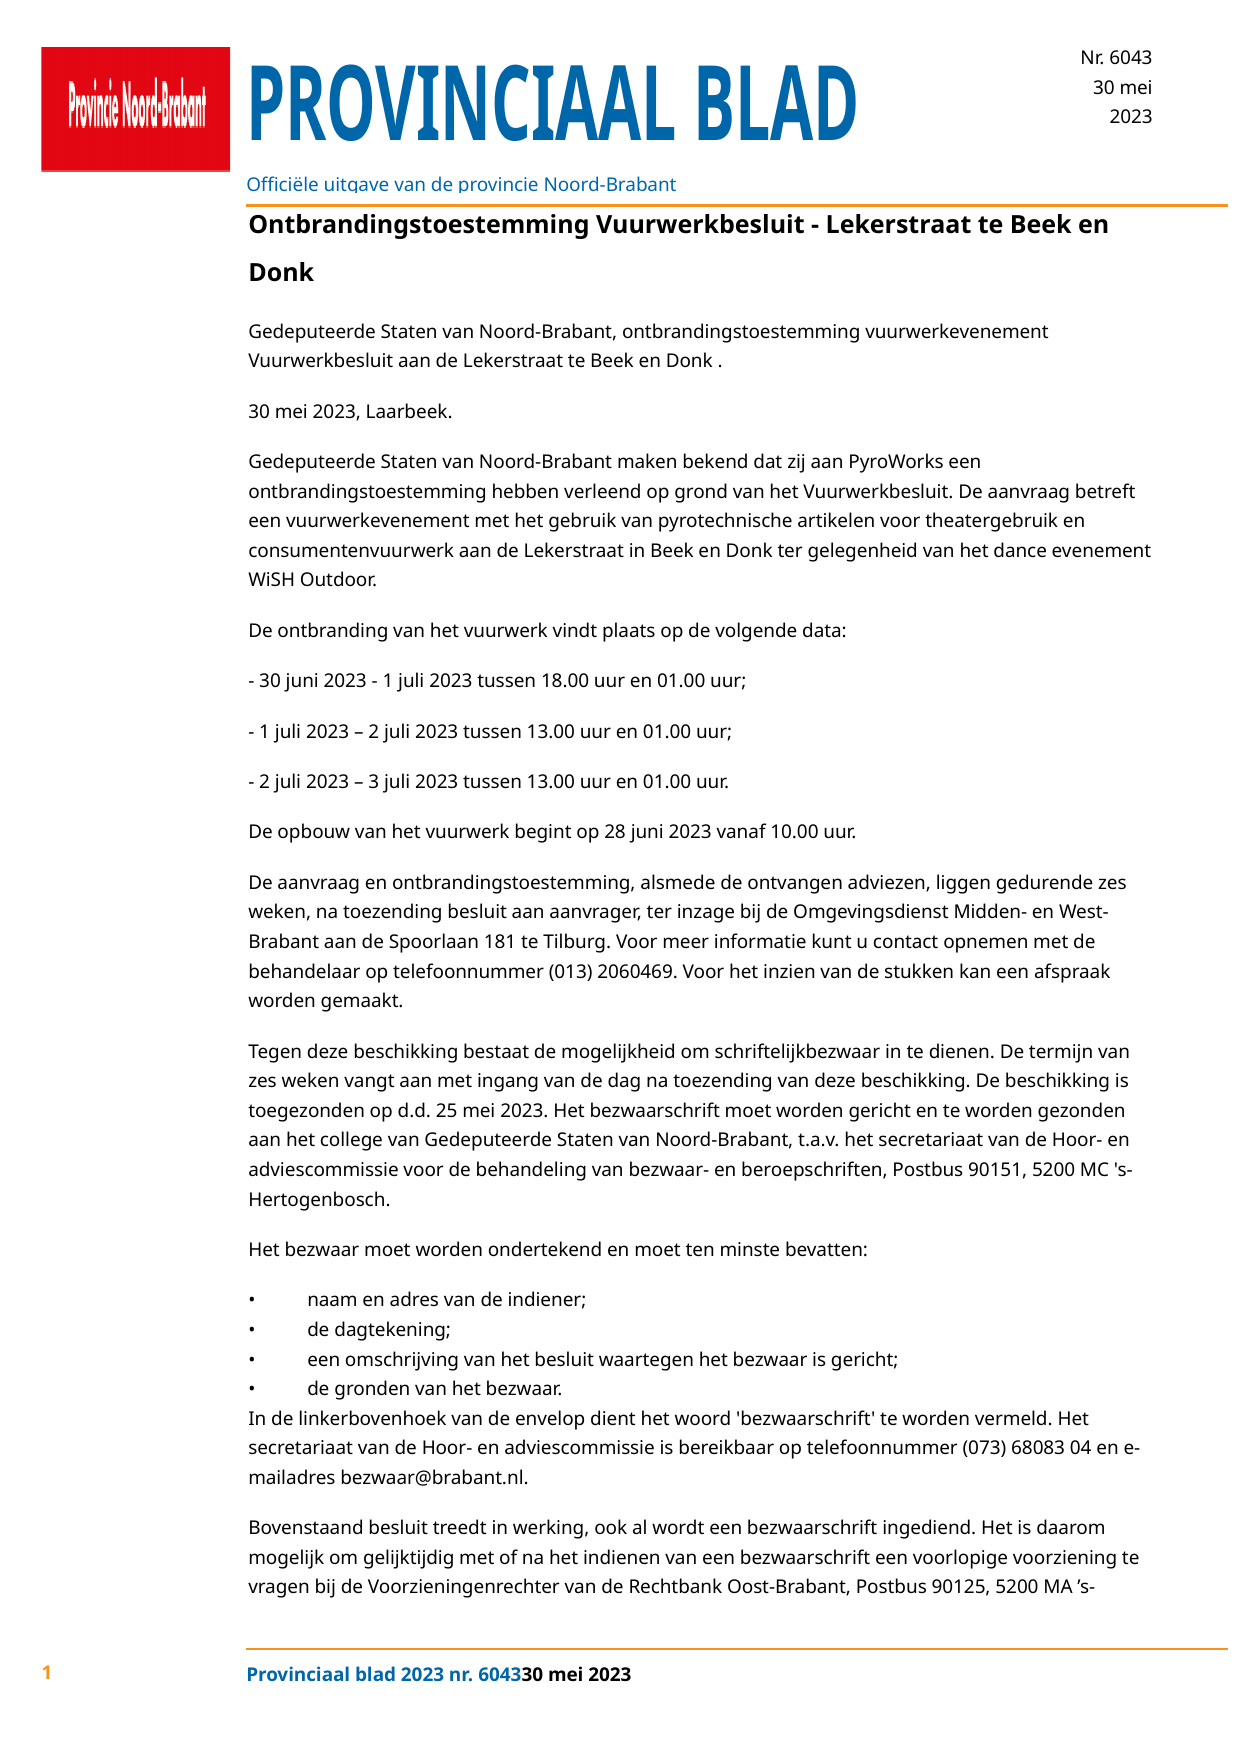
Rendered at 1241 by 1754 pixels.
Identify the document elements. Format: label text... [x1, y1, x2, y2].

list een omschrijving van het besluit waartegen het bezwaar is gericht; [248, 1346, 1152, 1372]
list de gronden van het bezwaar. [248, 1375, 1152, 1401]
text Ontbrandingstoestemming Vuurwerkbesluit - Lekerstraat te Beek en Donk [248, 207, 1152, 288]
list naam en adres van de indiener; [248, 1287, 1152, 1312]
text Gedeputeerde Staten van Noord-Brabant, ontbrandingstoestemming vuurwerkevenement Vuurwerkbesluit aan de Lekerstraat te Beek en Donk . [248, 318, 1152, 373]
text - 2 juli 2023 – 3 juli 2023 tussen 13.00 uur en 01.00 uur. [248, 768, 1152, 794]
picture [41, 47, 231, 172]
text Bovenstaand besluit treedt in werking, ook al wordt een bezwaarschrift ingediend. Het is daarom mogelijk om gelijktijdig met of na het indienen van een bezwaarschrift een voorlopige voorziening te vragen bij de Voorzieningenrechter van de Rechtbank Oost-Brabant, Postbus 90125, 5200 MA ’s- [248, 1514, 1152, 1599]
text De opbouw van het vuurwerk begint op 28 juni 2023 vanaf 10.00 uur. [248, 819, 1152, 844]
text - 30 juni 2023 - 1 juli 2023 tussen 18.00 uur en 01.00 uur; [248, 667, 1152, 693]
text In de linkerbovenhoek van de envelop dient het woord 'bezwaarschrift' te worden vermeld. Het secretariaat van de Hoor- en adviescommissie is bereikbaar op telefoonnummer (073) 68083 04 en e-mailadres bezwaar@brabant.nl. [248, 1405, 1152, 1490]
text De aanvraag en ontbrandingstoestemming, alsmede de ontvangen adviezen, liggen gedurende zes weken, na toezending besluit aan aanvrager, ter inzage bij de Omgevingsdienst Midden- en West-Brabant aan de Spoorlaan 181 te Tilburg. Voor meer informatie kunt u contact opnemen met de behandelaar op telefoonnummer (013) 2060469. Voor het inzien van de stukken kan een afspraak worden gemaakt. [248, 869, 1152, 1013]
text Gedeputeerde Staten van Noord-Brabant maken bekend dat zij aan PyroWorks een ontbrandingstoestemming hebben verleend op grond van het Vuurwerkbesluit. De aanvraag betreft een vuurwerkevenement met het gebruik van pyrotechnische artikelen voor theatergebruik en consumentenvuurwerk aan de Lekerstraat in Beek en Donk ter gelegenheid van het dance evenement WiSH Outdoor. [248, 448, 1152, 592]
text Het bezwaar moet worden ondertekend en moet ten minste bevatten: [248, 1236, 1152, 1262]
list de dagtekening; [248, 1316, 1152, 1342]
text 30 mei 2023, Laarbeek. [248, 398, 1152, 424]
text - 1 juli 2023 – 2 juli 2023 tussen 13.00 uur en 01.00 uur; [248, 718, 1152, 744]
text De ontbranding van het vuurwerk vindt plaats op de volgende data: [248, 617, 1152, 643]
text Tegen deze beschikking bestaat de mogelijkheid om schriftelijkbezwaar in te dienen. De termijn van zes weken vangt aan met ingang van de dag na toezending van deze beschikking. De beschikking is toegezonden op d.d. 25 mei 2023. Het bezwaarschrift moet worden gericht en te worden gezonden aan het college van Gedeputeerde Staten van Noord-Brabant, t.a.v. het secretariaat van de Hoor- en adviescommissie voor de behandeling van bezwaar- en beroepschriften, Postbus 90151, 5200 MC 's-Hertogenbosch. [248, 1038, 1152, 1212]
